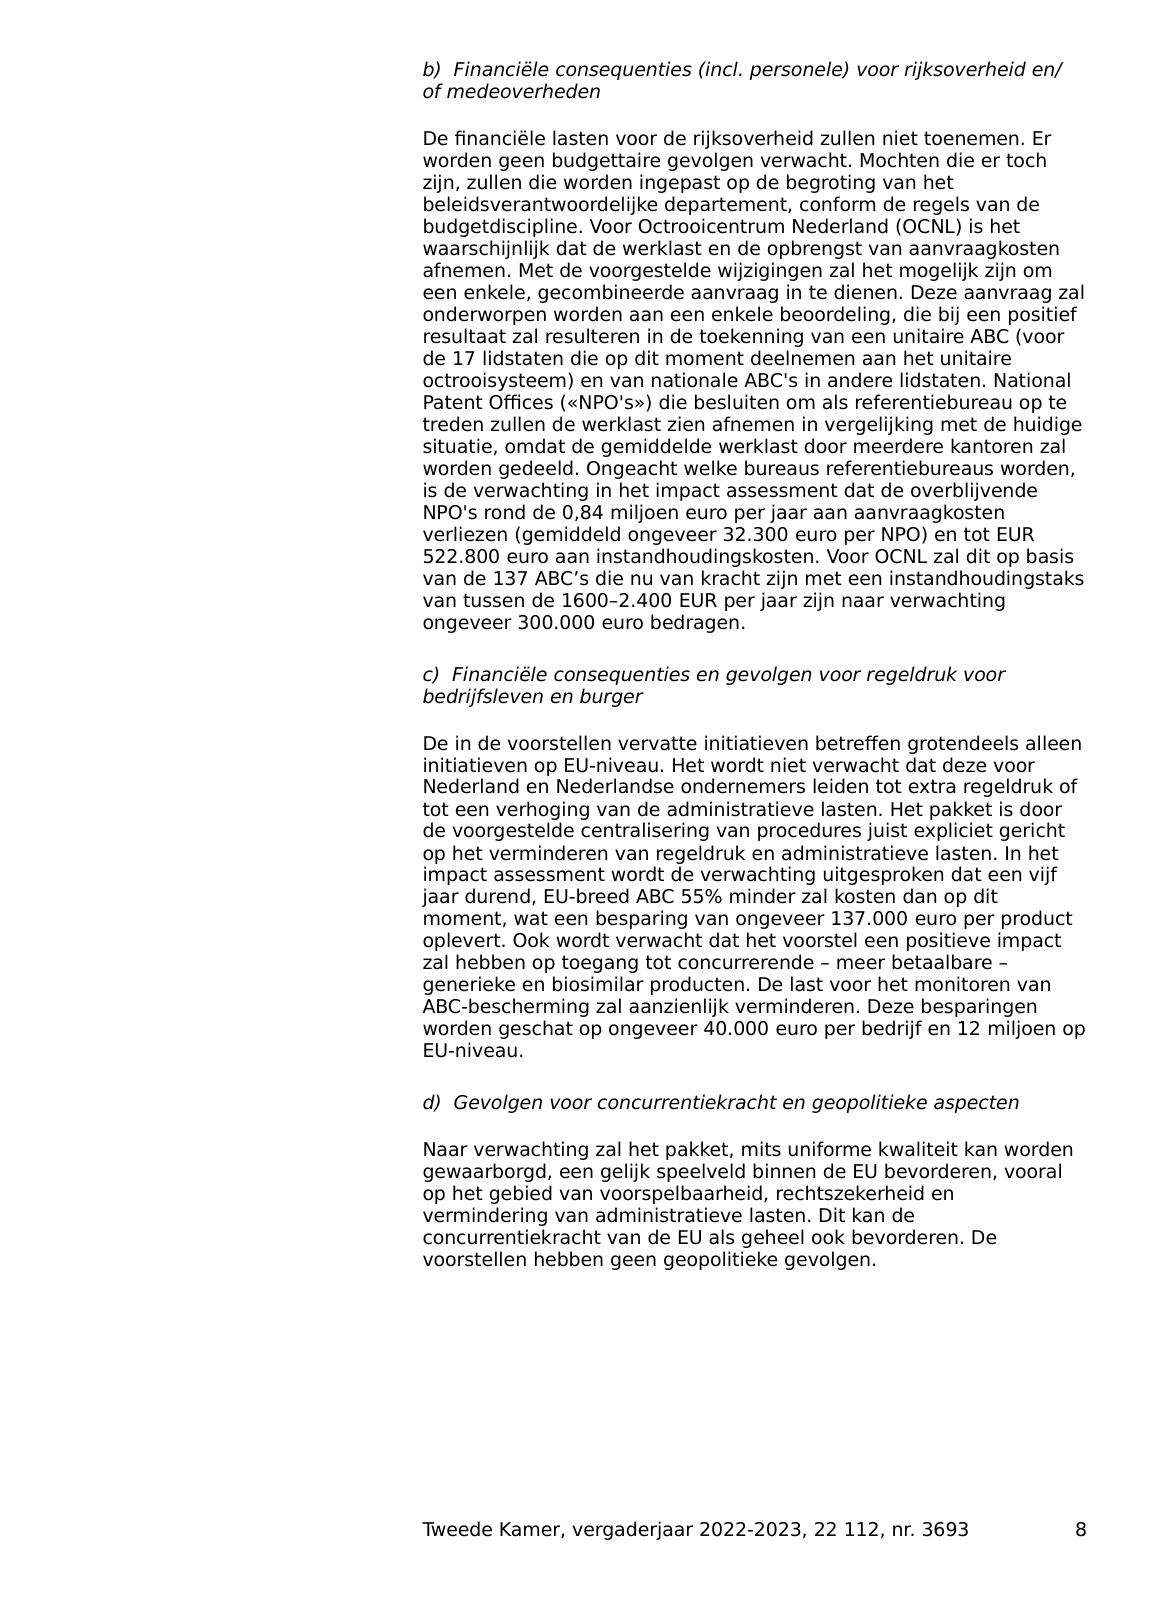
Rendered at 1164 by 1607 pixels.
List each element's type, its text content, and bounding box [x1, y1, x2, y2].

subtitle b) Financiële consequenties (incl. personele) voor rijksoverheid en/ of medeoverheden [422, 59, 1087, 103]
subtitle d) Gevolgen voor concurrentiekracht en geopolitieke aspecten [422, 1092, 1087, 1114]
text De financiële lasten voor de rijksoverheid zullen niet toenemen. Er worden geen budgettaire gevolgen verwacht. Mochten die er toch zijn, zullen die worden ingepast op de begroting van het beleidsverantwoordelijke departement, conform de regels van de budgetdiscipline. Voor Octrooicentrum Nederland (OCNL) is het waarschijnlijk dat de werklast en de opbrengst van aanvraagkosten afnemen. Met de voorgestelde wijzigingen zal het mogelijk zijn om een enkele, gecombineerde aanvraag in te dienen. Deze aanvraag zal onderworpen worden aan een enkele beoordeling, die bij een positief resultaat zal resulteren in de toekenning van een unitaire ABC (voor de 17 lidstaten die op dit moment deelnemen aan het unitaire octrooisysteem) en van nationale ABC's in andere lidstaten. National Patent Offices («NPO's») die besluiten om als referentiebureau op te treden zullen de werklast zien afnemen in vergelijking met de huidige situatie, omdat de gemiddelde werklast door meerdere kantoren zal worden gedeeld. Ongeacht welke bureaus referentiebureaus worden, is de verwachting in het impact assessment dat de overblijvende NPO's rond de 0,84 miljoen euro per jaar aan aanvraagkosten verliezen (gemiddeld ongeveer 32.300 euro per NPO) en tot EUR 522.800 euro aan instandhoudingskosten. Voor OCNL zal dit op basis van de 137 ABC’s die nu van kracht zijn met een instandhoudingstaks van tussen de 1600–2.400 EUR per jaar zijn naar verwachting ongeveer 300.000 euro bedragen. [422, 128, 1087, 633]
subtitle c) Financiële consequenties en gevolgen voor regeldruk voor bedrijfsleven en burger [422, 663, 1087, 707]
text De in de voorstellen vervatte initiatieven betreffen grotendeels alleen initiatieven op EU-niveau. Het wordt niet verwacht dat deze voor Nederland en Nederlandse ondernemers leiden tot extra regeldruk of tot een verhoging van de administratieve lasten. Het pakket is door de voorgestelde centralisering van procedures juist expliciet gericht op het verminderen van regeldruk en administratieve lasten. In het impact assessment wordt de verwachting uitgesproken dat een vijf jaar durend, EU-breed ABC 55% minder zal kosten dan op dit moment, wat een besparing van ongeveer 137.000 euro per product oplevert. Ook wordt verwacht dat het voorstel een positieve impact zal hebben op toegang tot concurrerende – meer betaalbare – generieke en biosimilar producten. De last voor het monitoren van ABC-bescherming zal aanzienlijk verminderen. Deze besparingen worden geschat op ongeveer 40.000 euro per bedrijf en 12 miljoen op EU-niveau. [422, 732, 1087, 1062]
text Naar verwachting zal het pakket, mits uniforme kwaliteit kan worden gewaarborgd, een gelijk speelveld binnen de EU bevorderen, vooral op het gebied van voorspelbaarheid, rechtszekerheid en vermindering van administratieve lasten. Dit kan de concurrentiekracht van de EU als geheel ook bevorderen. De voorstellen hebben geen geopolitieke gevolgen. [422, 1139, 1087, 1271]
